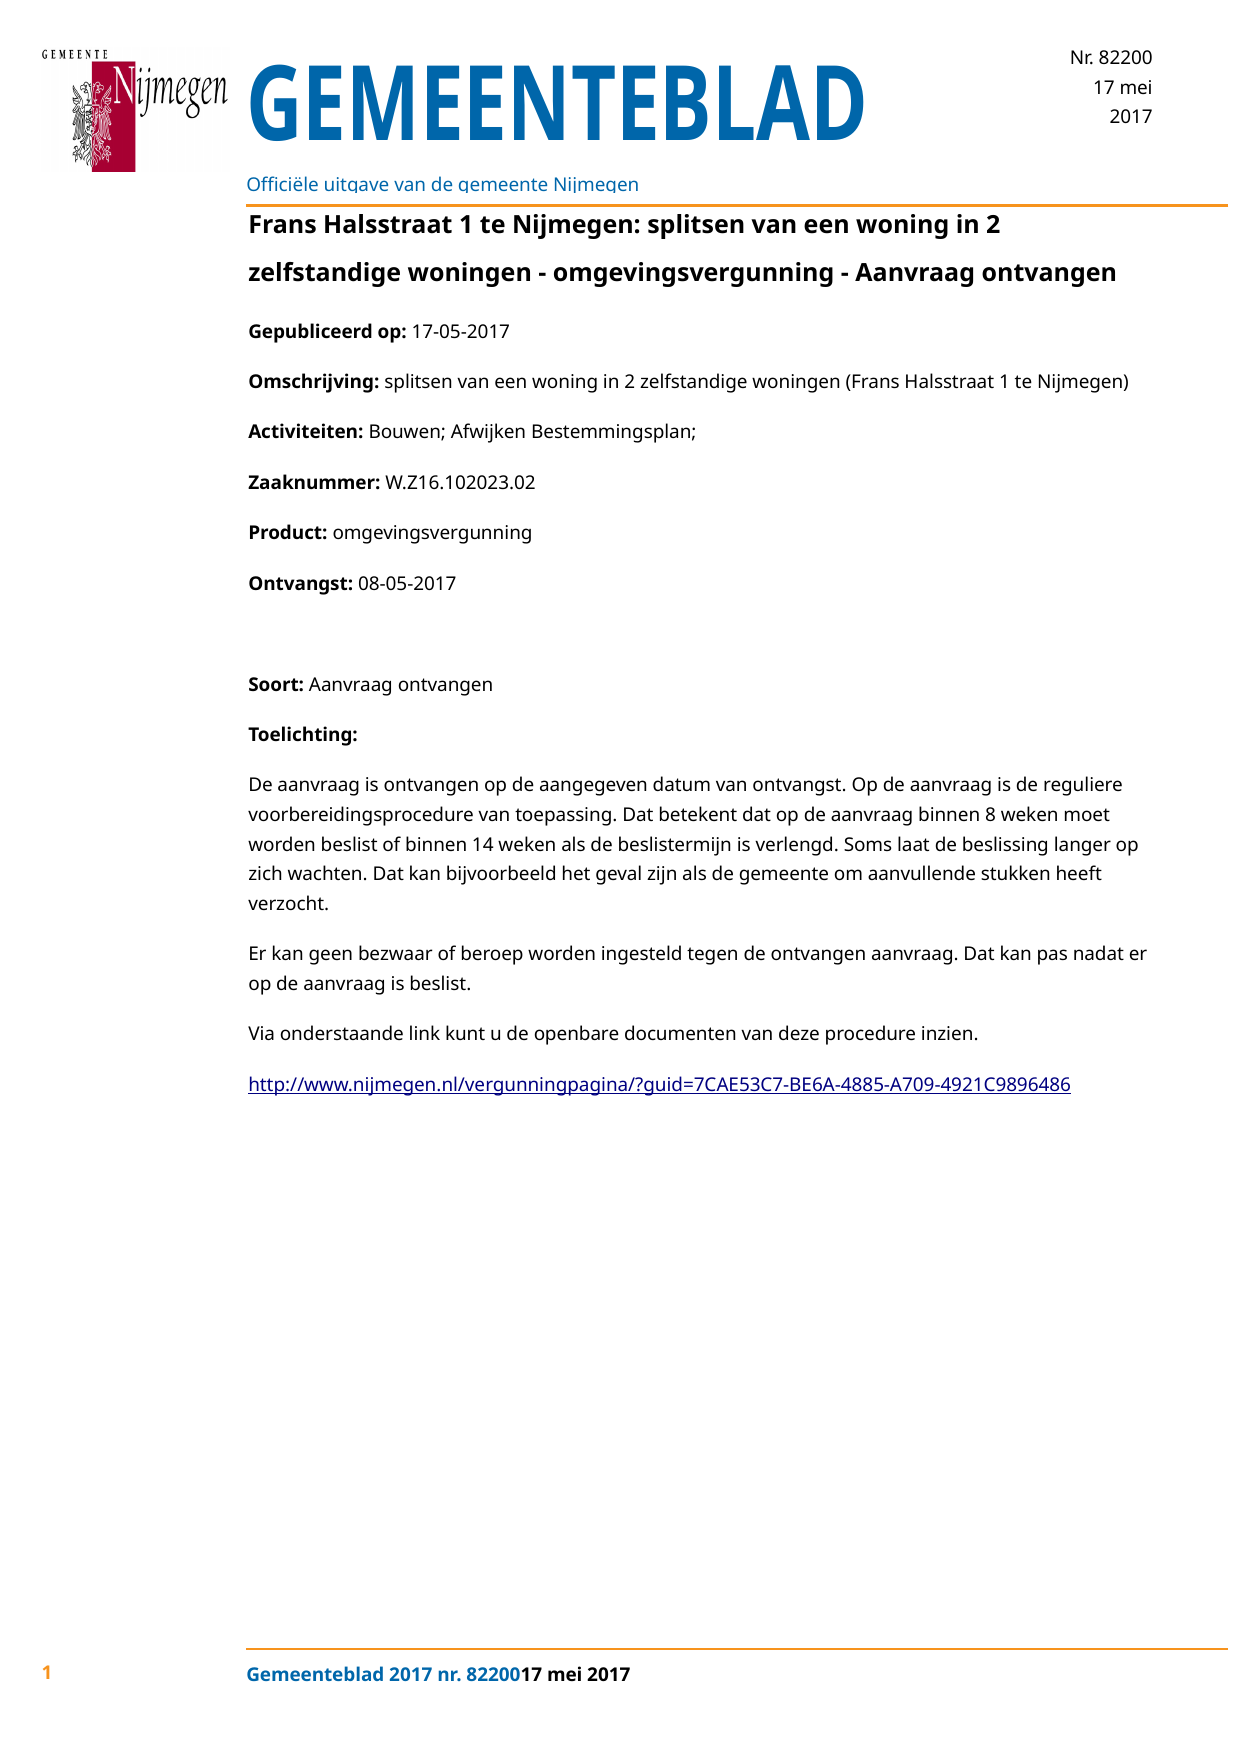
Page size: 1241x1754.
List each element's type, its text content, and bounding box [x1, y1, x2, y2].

text Via onderstaande link kunt u de openbare documenten van deze procedure inzien. [248, 1020, 1152, 1046]
text Omschrijving: splitsen van een woning in 2 zelfstandige woningen (Frans Halsstraat 1 te Nijmegen) [248, 368, 1152, 394]
text Activiteiten: Bouwen; Afwijken Bestemmingsplan; [248, 419, 1152, 444]
text Ontvangst: 08-05-2017 [248, 570, 1152, 596]
text De aanvraag is ontvangen op de aangegeven datum van ontvangst. Op de aanvraag is de reguliere voorbereidingsprocedure van toepassing. Dat betekent dat op de aanvraag binnen 8 weken moet worden beslist of binnen 14 weken als de beslistermijn is verlengd. Soms laat de beslissing langer op zich wachten. Dat kan bijvoorbeeld het geval zijn als de gemeente om aanvullende stukken heeft verzocht. [248, 772, 1152, 916]
text Gepubliceerd op: 17-05-2017 [248, 318, 1152, 344]
text Toelichting: [248, 721, 1152, 747]
text http://www.nijmegen.nl/vergunningpagina/?guid=7CAE53C7-BE6A-4885-A709-4921C9896486 [248, 1071, 1152, 1097]
text Zaaknummer: W.Z16.102023.02 [248, 469, 1152, 495]
picture [41, 47, 231, 172]
text Product: omgevingsvergunning [248, 519, 1152, 545]
text Soort: Aanvraag ontvangen [248, 671, 1152, 697]
text Frans Halsstraat 1 te Nijmegen: splitsen van een woning in 2 zelfstandige woningen - omgevingsvergunning - Aanvraag ontvangen [248, 207, 1152, 288]
text Er kan geen bezwaar of beroep worden ingesteld tegen de ontvangen aanvraag. Dat kan pas nadat er op de aanvraag is beslist. [248, 940, 1152, 996]
